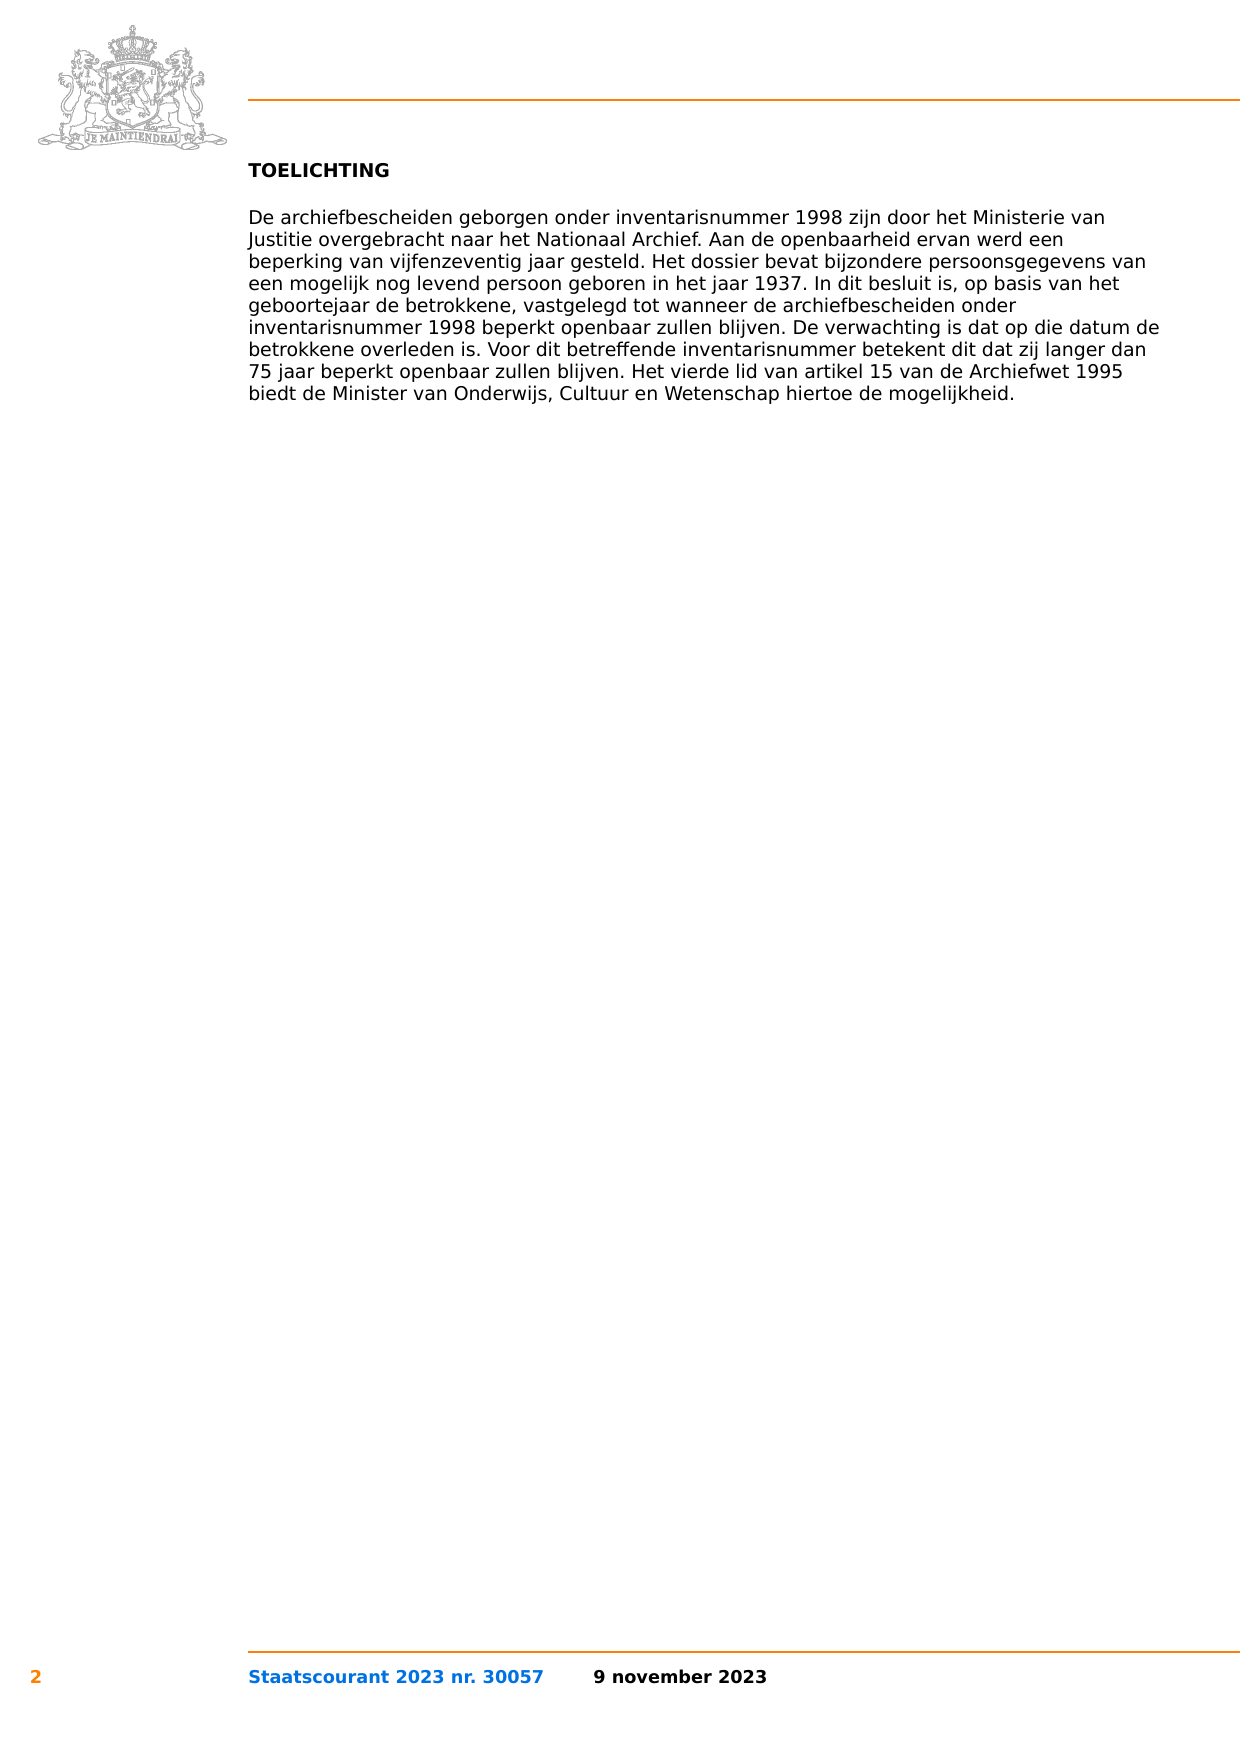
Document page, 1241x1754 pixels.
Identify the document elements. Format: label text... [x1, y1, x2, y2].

subtitle TOELICHTING [248, 160, 1163, 182]
picture [38, 25, 227, 150]
text De archiefbescheiden geborgen onder inventarisnummer 1998 zijn door het Ministerie van Justitie overgebracht naar het Nationaal Archief. Aan de openbaarheid ervan werd een beperking van vijfenzeventig jaar gesteld. Het dossier bevat bijzondere persoonsgegevens van een mogelijk nog levend persoon geboren in het jaar 1937. In dit besluit is, op basis van het geboortejaar de betrokkene, vastgelegd tot wanneer de archiefbescheiden onder inventarisnummer 1998 beperkt openbaar zullen blijven. De verwachting is dat op die datum de betrokkene overleden is. Voor dit betreffende inventarisnummer betekent dit dat zij langer dan 75 jaar beperkt openbaar zullen blijven. Het vierde lid van artikel 15 van de Archiefwet 1995 biedt de Minister van Onderwijs, Cultuur en Wetenschap hiertoe de mogelijkheid. [248, 207, 1163, 405]
